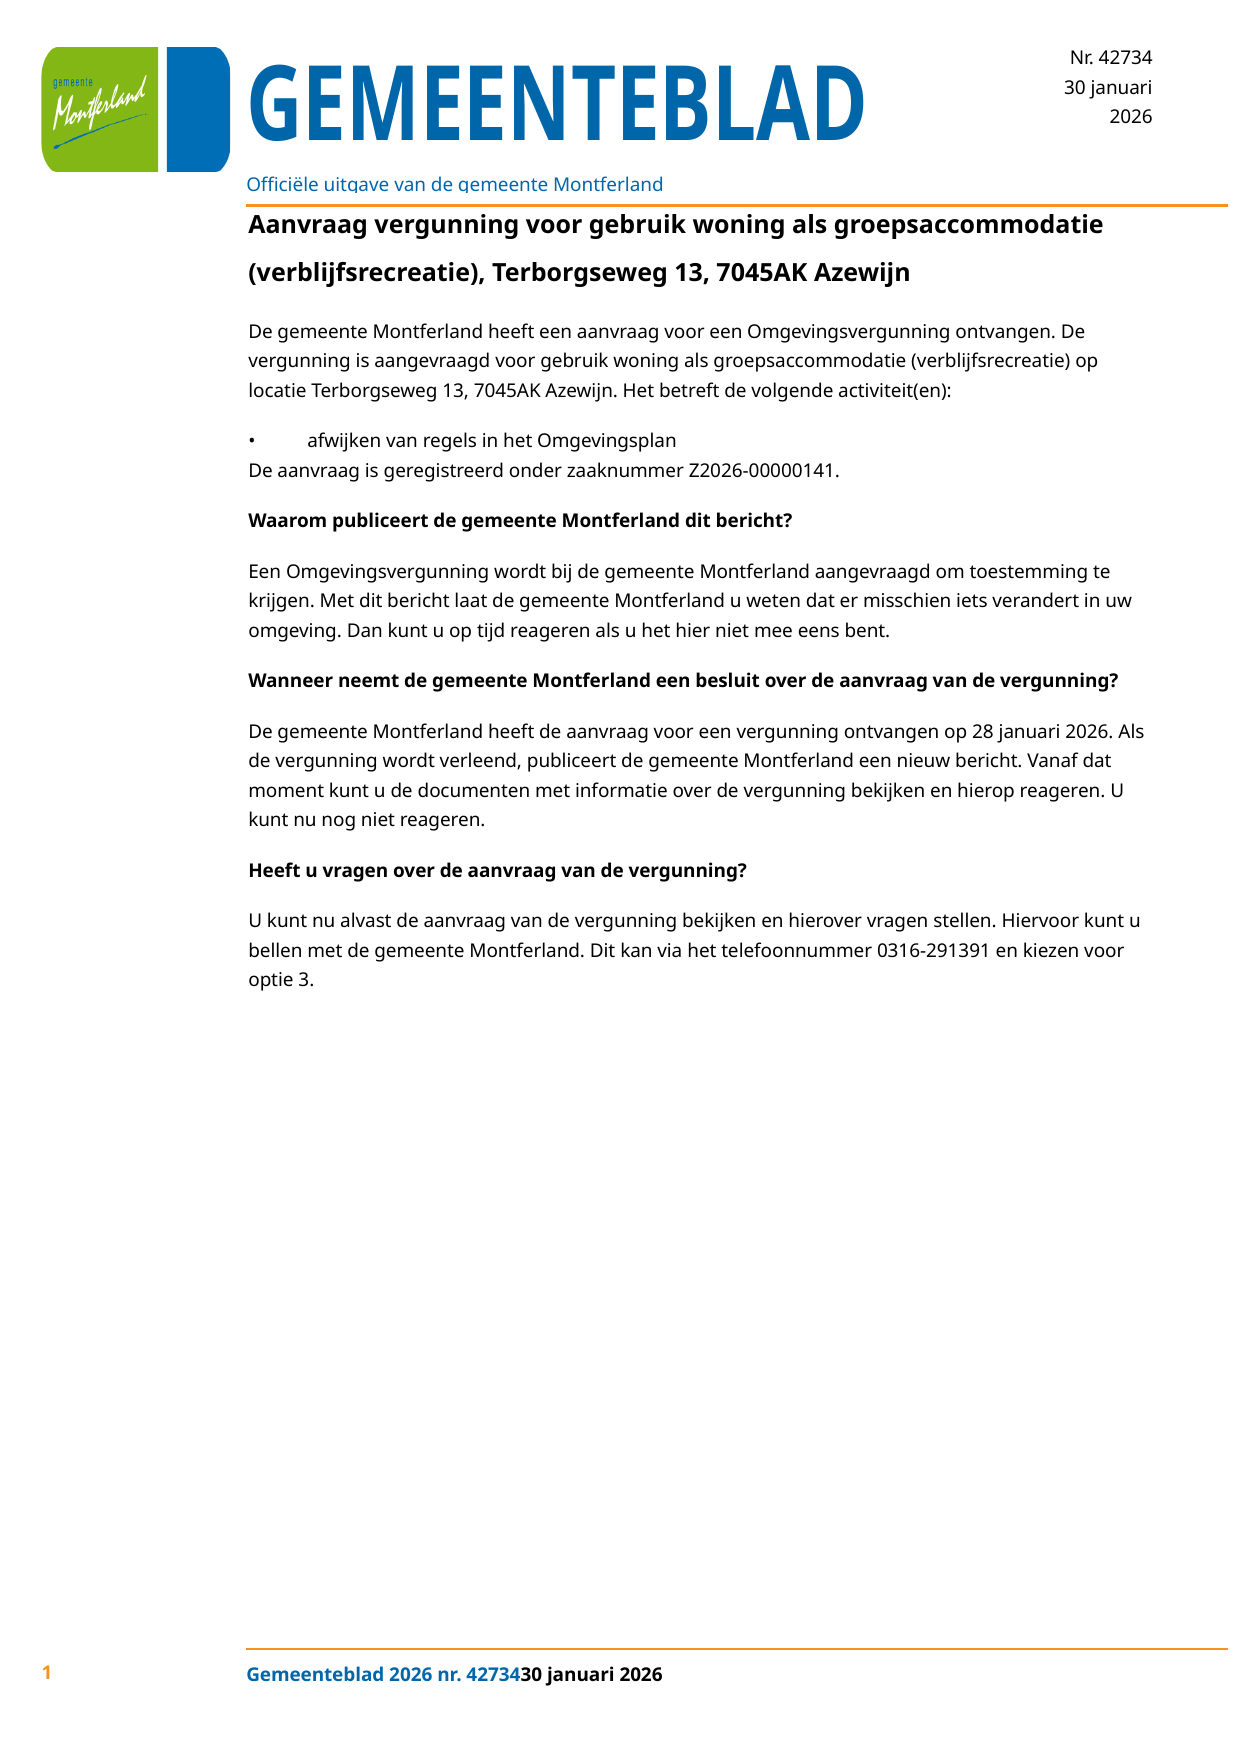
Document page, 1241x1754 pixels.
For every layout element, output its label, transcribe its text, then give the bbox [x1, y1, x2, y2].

text Wanneer neemt de gemeente Montferland een besluit over de aanvraag van de vergunning? [248, 667, 1152, 693]
text De aanvraag is geregistreerd onder zaaknummer Z2026-00000141. [248, 457, 1152, 483]
picture [41, 47, 231, 172]
text Een Omgevingsvergunning wordt bij de gemeente Montferland aangevraagd om toestemming te krijgen. Met dit bericht laat de gemeente Montferland u weten dat er misschien iets verandert in uw omgeving. Dan kunt u op tijd reageren als u het hier niet mee eens bent. [248, 558, 1152, 643]
text Heeft u vragen over de aanvraag van de vergunning? [248, 857, 1152, 883]
text Waarom publiceert de gemeente Montferland dit bericht? [248, 507, 1152, 533]
text Aanvraag vergunning voor gebruik woning als groepsaccommodatie (verblijfsrecreatie), Terborgseweg 13, 7045AK Azewijn [248, 207, 1152, 288]
text De gemeente Montferland heeft de aanvraag voor een vergunning ontvangen op 28 januari 2026. Als de vergunning wordt verleend, publiceert de gemeente Montferland een nieuw bericht. Vanaf dat moment kunt u de documenten met informatie over de vergunning bekijken en hierop reageren. U kunt nu nog niet reageren. [248, 718, 1152, 832]
list afwijken van regels in het Omgevingsplan [248, 427, 1152, 453]
text U kunt nu alvast de aanvraag van de vergunning bekijken en hierover vragen stellen. Hiervoor kunt u bellen met de gemeente Montferland. Dit kan via het telefoonnummer 0316-291391 en kiezen voor optie 3. [248, 907, 1152, 992]
text De gemeente Montferland heeft een aanvraag voor een Omgevingsvergunning ontvangen. De vergunning is aangevraagd voor gebruik woning als groepsaccommodatie (verblijfsrecreatie) op locatie Terborgseweg 13, 7045AK Azewijn. Het betreft de volgende activiteit(en): [248, 318, 1152, 403]
